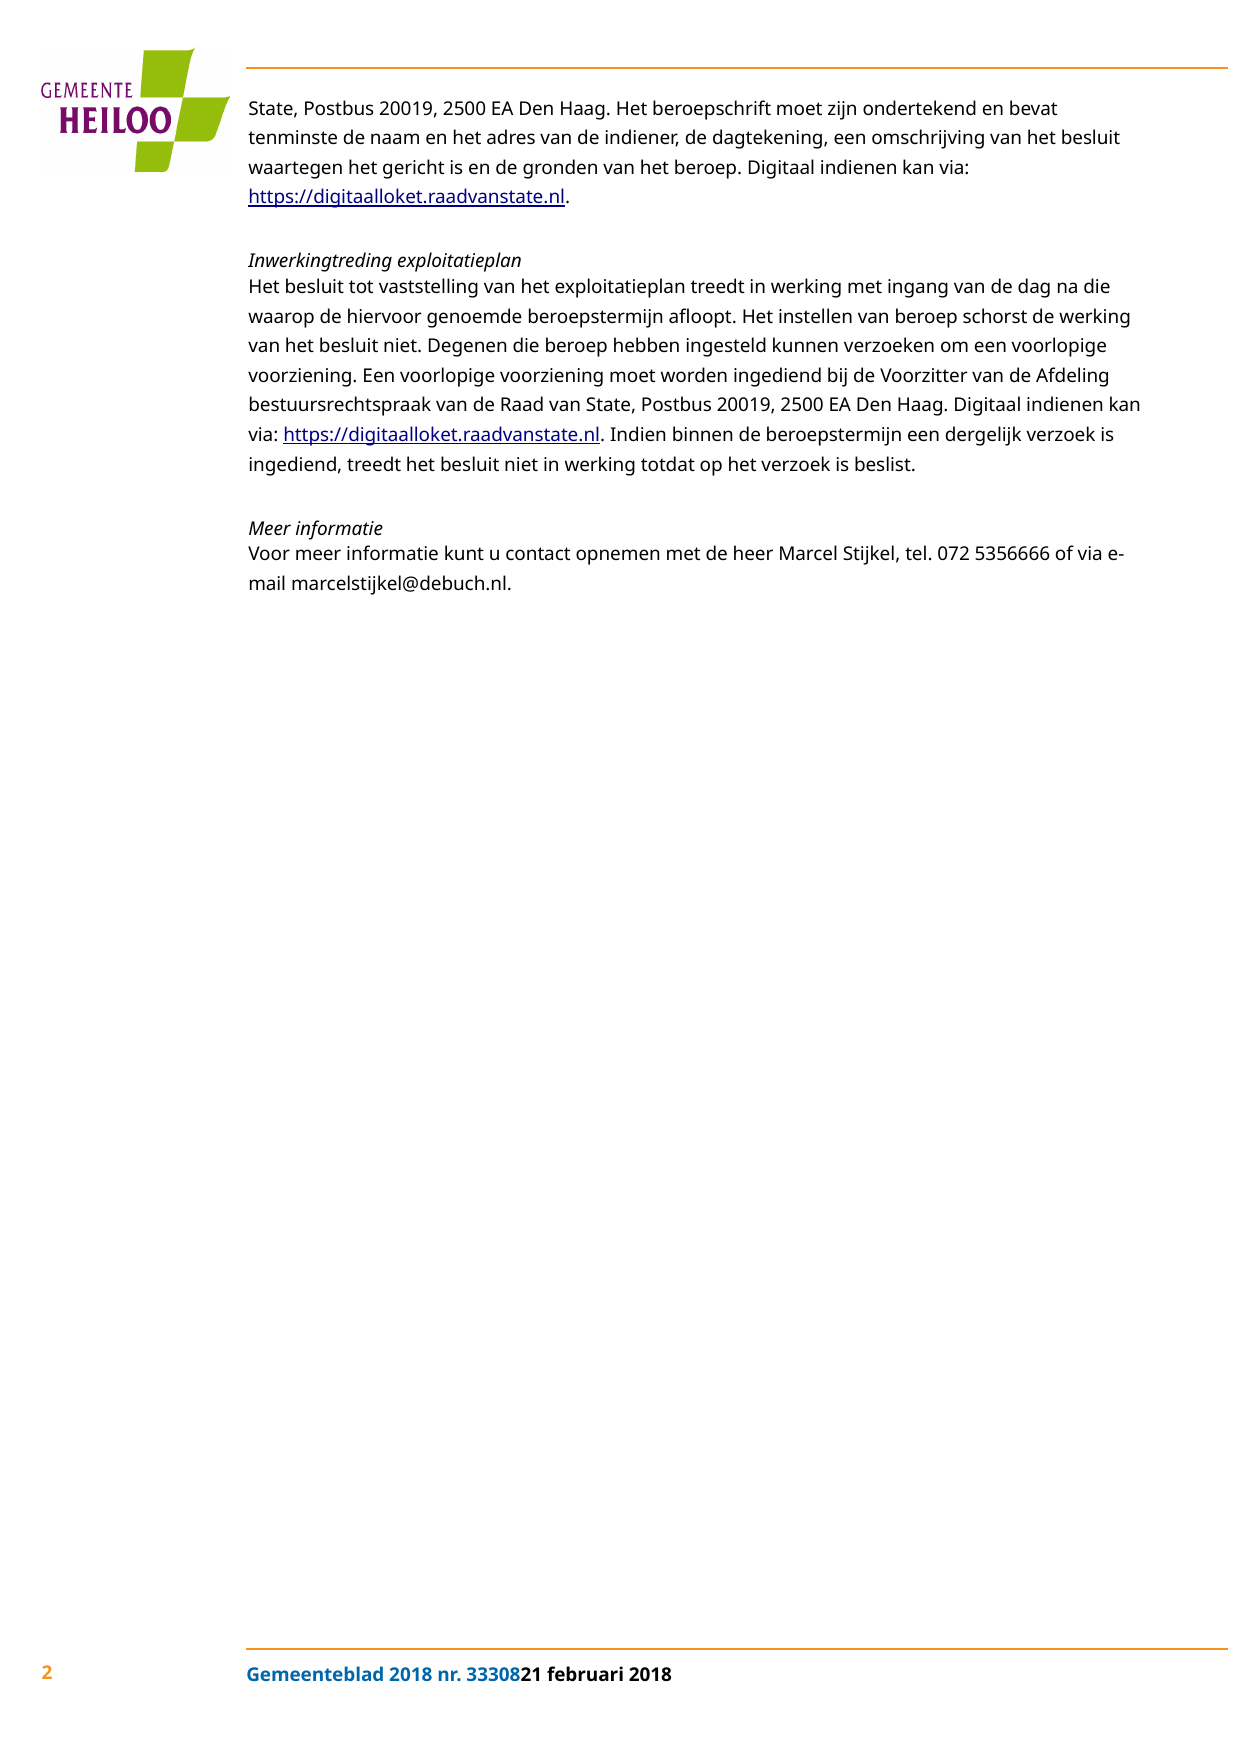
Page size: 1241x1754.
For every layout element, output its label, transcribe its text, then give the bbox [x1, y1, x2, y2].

text State, Postbus 20019, 2500 EA Den Haag. Het beroepschrift moet zijn ondertekend en bevat tenminste de naam en het adres van de indiener, de dagtekening, een omschrijving van het besluit waartegen het gericht is en de gronden van het beroep. Digitaal indienen kan via: https://digitaalloket.raadvanstate.nl. [248, 95, 1152, 209]
text Het besluit tot vaststelling van het exploitatieplan treedt in werking met ingang van de dag na die waarop de hiervoor genoemde beroepstermijn afloopt. Het instellen van beroep schorst de werking van het besluit niet. Degenen die beroep hebben ingesteld kunnen verzoeken om een voorlopige voorziening. Een voorlopige voorziening moet worden ingediend bij de Voorzitter van de Afdeling bestuursrechtspraak van de Raad van State, Postbus 20019, 2500 EA Den Haag. Digitaal indienen kan via: https://digitaalloket.raadvanstate.nl. Indien binnen de beroepstermijn een dergelijk verzoek is ingediend, treedt het besluit niet in werking totdat op het verzoek is beslist. [248, 273, 1152, 476]
text Voor meer informatie kunt u contact opnemen met de heer Marcel Stijkel, tel. 072 5356666 of via e-mail marcelstijkel@debuch.nl. [248, 540, 1152, 596]
text Meer informatie [248, 515, 1152, 540]
text Inwerkingtreding exploitatieplan [248, 247, 1152, 273]
picture [41, 47, 231, 172]
